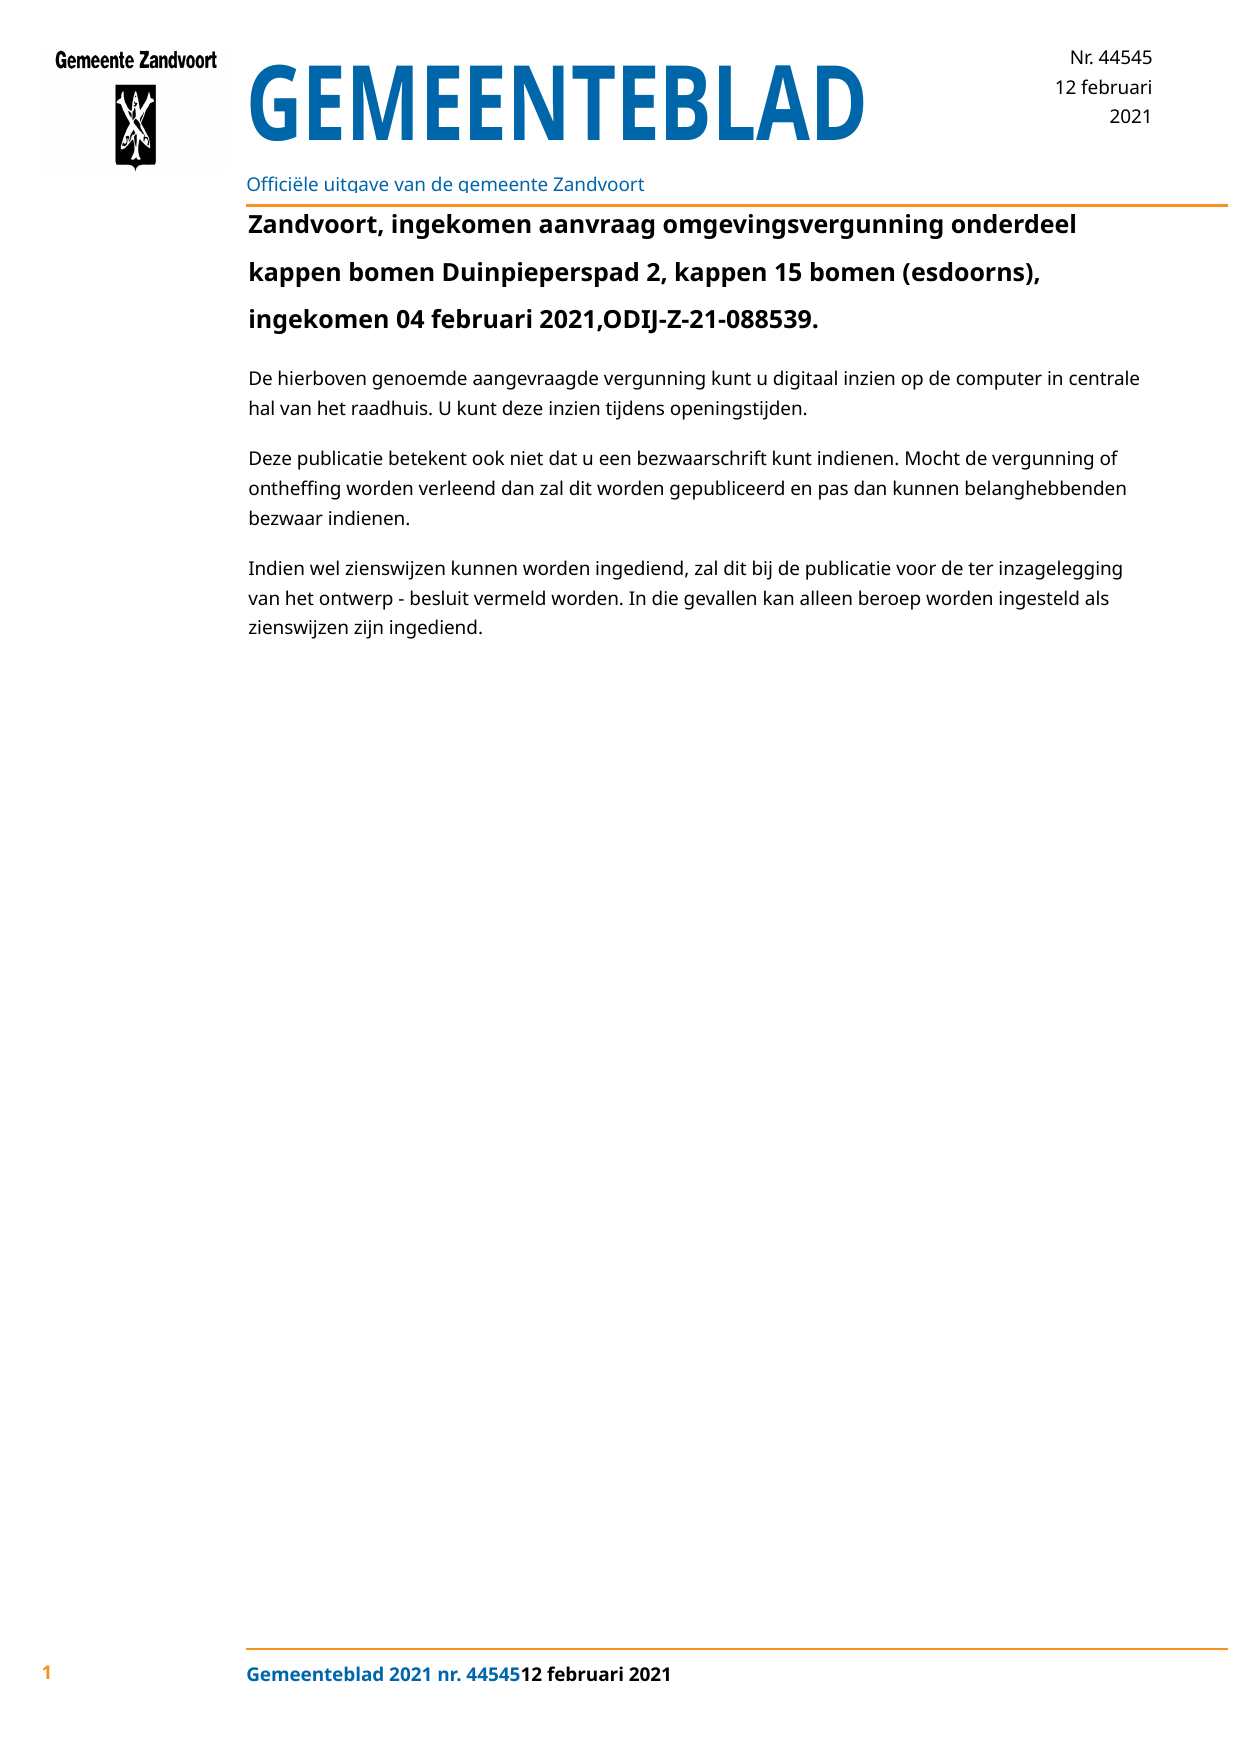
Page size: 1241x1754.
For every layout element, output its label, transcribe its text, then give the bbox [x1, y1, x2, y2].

text Zandvoort, ingekomen aanvraag omgevingsvergunning onderdeel kappen bomen Duinpieperspad 2, kappen 15 bomen (esdoorns), ingekomen 04 februari 2021,ODIJ-Z-21-088539. [248, 207, 1152, 336]
text De hierboven genoemde aangevraagde vergunning kunt u digitaal inzien op de computer in centrale hal van het raadhuis. U kunt deze inzien tijdens openingstijden. [248, 366, 1152, 421]
text Indien wel zienswijzen kunnen worden ingediend, zal dit bij de publicatie voor de ter inzagelegging van het ontwerp - besluit vermeld worden. In die gevallen kan alleen beroep worden ingesteld als zienswijzen zijn ingediend. [248, 555, 1152, 640]
text Deze publicatie betekent ook niet dat u een bezwaarschrift kunt indienen. Mocht de vergunning of ontheffing worden verleend dan zal dit worden gepubliceerd en pas dan kunnen belanghebbenden bezwaar indienen. [248, 446, 1152, 530]
picture [41, 47, 231, 172]
